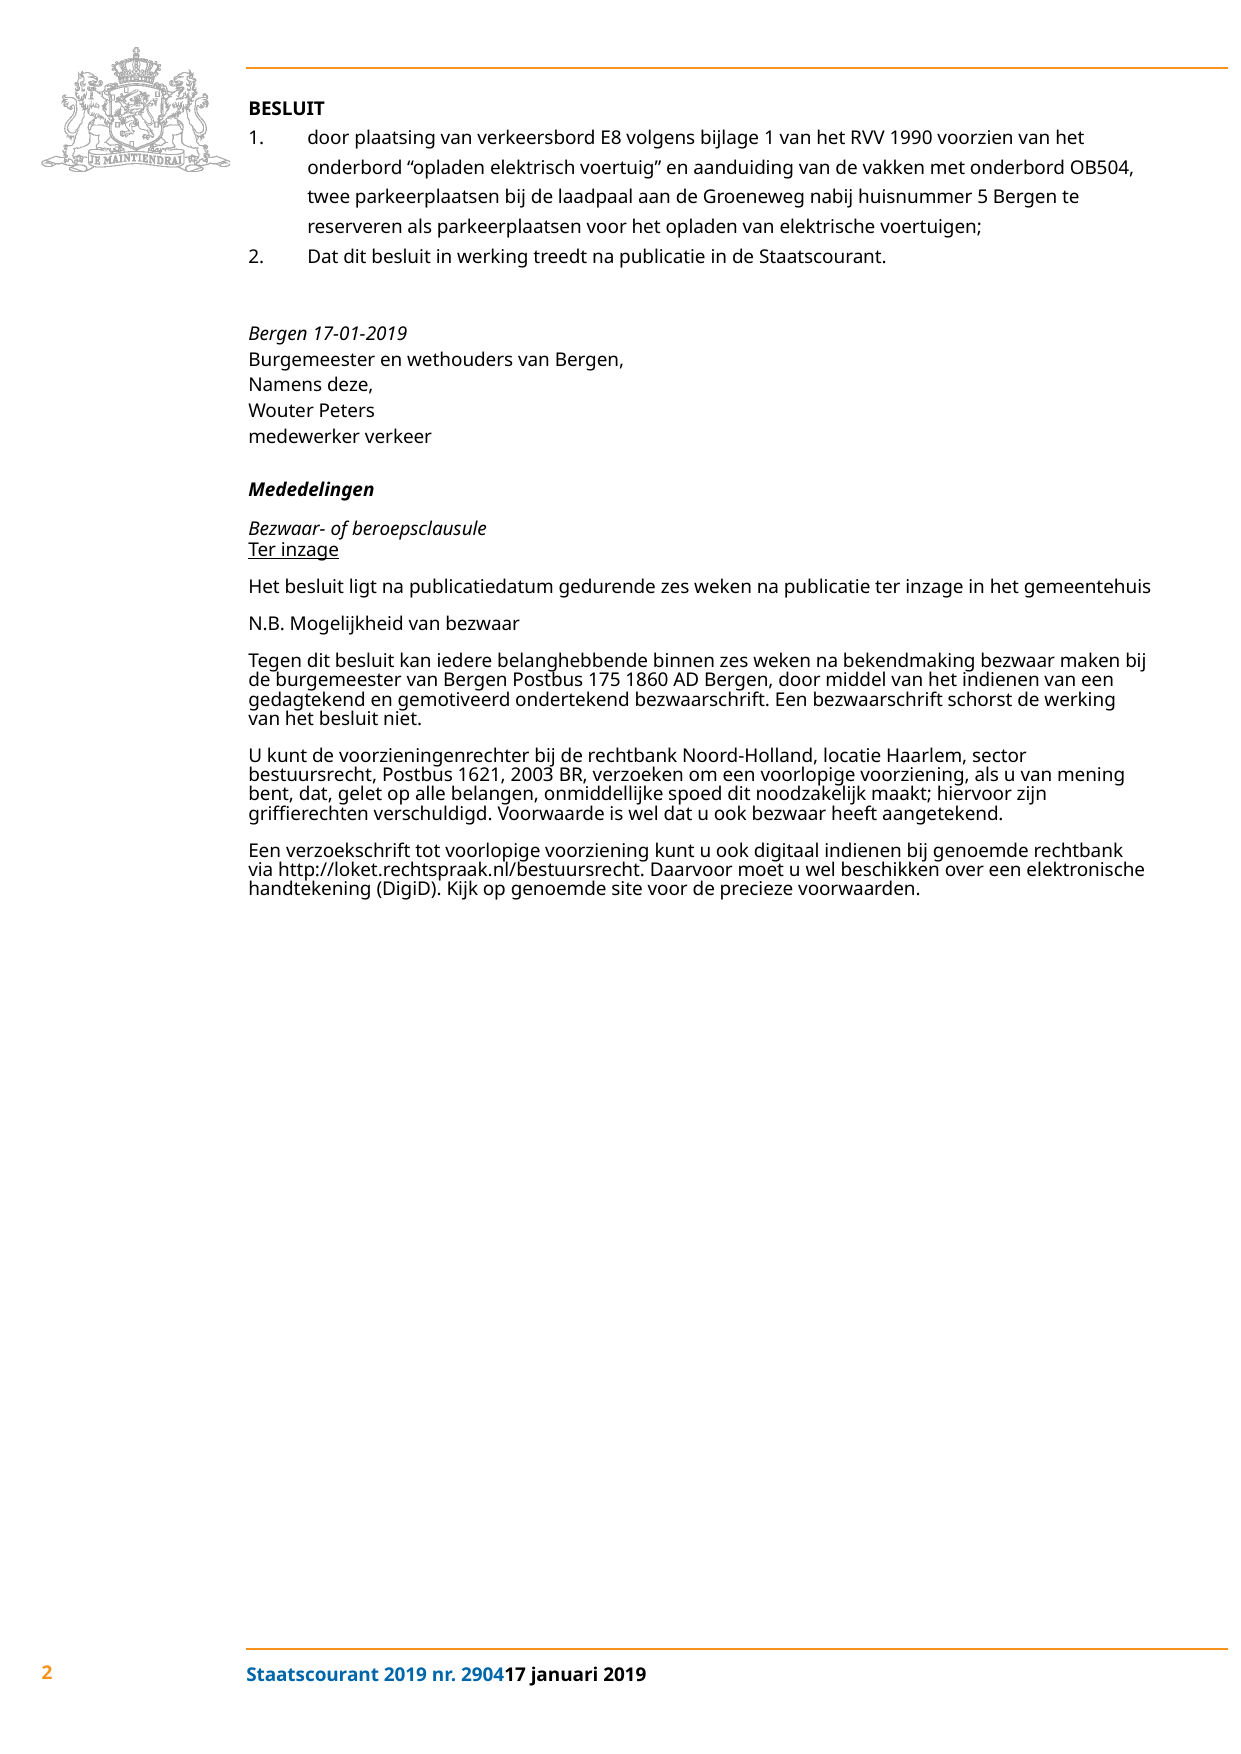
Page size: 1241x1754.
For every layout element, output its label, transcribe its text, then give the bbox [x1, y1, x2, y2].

picture [41, 47, 231, 172]
text Namens deze, [248, 372, 1152, 397]
text Tegen dit besluit kan iedere belanghebbende binnen zes weken na bekendmaking bezwaar maken bij de burgemeester van Bergen Postbus 175 1860 AD Bergen, door middel van het indienen van een gedagtekend en gemotiveerd ondertekend bezwaarschrift. Een bezwaarschrift schorst de werking van het besluit niet. [248, 652, 1152, 729]
text Een verzoekschrift tot voorlopige voorziening kunt u ook digitaal indienen bij genoemde rechtbank via http://loket.rechtspraak.nl/bestuursrecht. Daarvoor moet u wel beschikken over een elektronische handtekening (DigiD). Kijk op genoemde site voor de precieze voorwaarden. [248, 842, 1152, 899]
text Bergen 17-01-2019 [248, 320, 1152, 346]
text Bezwaar- of beroepsclausule [248, 515, 1152, 541]
text Mededelingen [248, 476, 1152, 502]
list door plaatsing van verkeersbord E8 volgens bijlage 1 van het RVV 1990 voorzien van het onderbord “opladen elektrisch voertuig” en aanduiding van de vakken met onderbord OB504, twee parkeerplaatsen bij de laadpaal aan de Groeneweg nabij huisnummer 5 Bergen te reserveren als parkeerplaatsen voor het opladen van elektrische voertuigen; [248, 124, 1152, 239]
text BESLUIT [248, 95, 1152, 121]
text Ter inzage [248, 541, 1152, 560]
text Wouter Peters [248, 397, 1152, 423]
text Het besluit ligt na publicatiedatum gedurende zes weken na publicatie ter inzage in het gemeentehuis [248, 578, 1152, 597]
text U kunt de voorzieningenrechter bij de rechtbank Noord-Holland, locatie Haarlem, sector bestuursrecht, Postbus 1621, 2003 BR, verzoeken om een voorlopige voorziening, als u van mening bent, dat, gelet op alle belangen, onmiddellijke spoed dit noodzakelijk maakt; hiervoor zijn griffierechten verschuldigd. Voorwaarde is wel dat u ook bezwaar heeft aangetekend. [248, 747, 1152, 824]
text Burgemeester en wethouders van Bergen, [248, 346, 1152, 372]
text medewerker verkeer [248, 423, 1152, 449]
text N.B. Mogelijkheid van bezwaar [248, 615, 1152, 634]
list Dat dit besluit in werking treedt na publicatie in de Staatscourant. [248, 243, 1152, 268]
